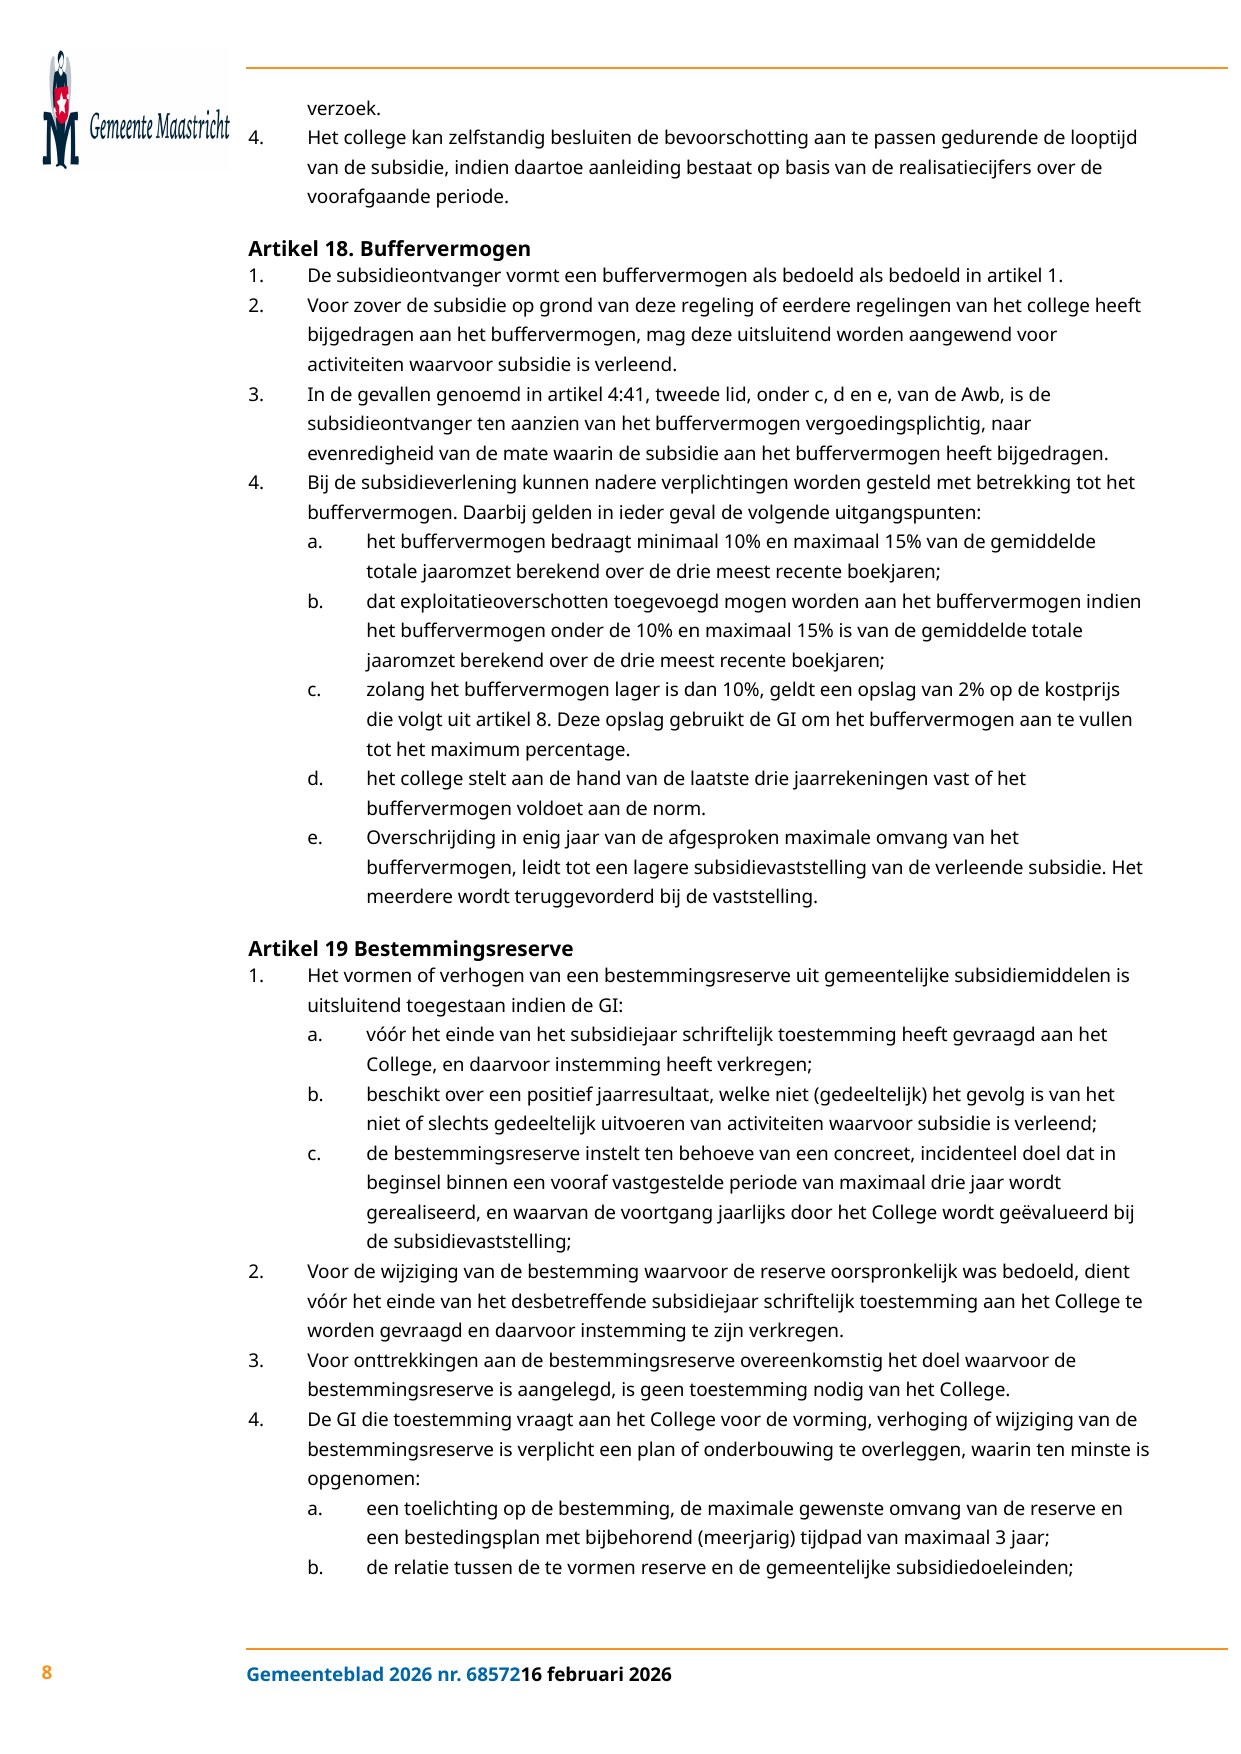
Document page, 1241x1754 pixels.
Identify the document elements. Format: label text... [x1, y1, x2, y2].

list een toelichting op de bestemming, de maximale gewenste omvang van de reserve en een bestedingsplan met bijbehorend (meerjarig) tijdpad van maximaal 3 jaar; [307, 1495, 1152, 1550]
list In de gevallen genoemd in artikel 4:41, tweede lid, onder c, d en e, van de Awb, is de subsidieontvanger ten aanzien van het buffervermogen vergoedingsplichtig, naar evenredigheid van de mate waarin de subsidie aan het buffervermogen heeft bijgedragen. [248, 381, 1152, 466]
list Het college kan zelfstandig besluiten de bevoorschotting aan te passen gedurende de looptijd van de subsidie, indien daartoe aanleiding bestaat op basis van de realisatiecijfers over de voorafgaande periode. [248, 124, 1152, 209]
list de bestemmingsreserve instelt ten behoeve van een concreet, incidenteel doel dat in beginsel binnen een vooraf vastgestelde periode van maximaal drie jaar wordt gerealiseerd, en waarvan de voortgang jaarlijks door het College wordt geëvalueerd bij de subsidievaststelling; [307, 1140, 1152, 1254]
list Voor de wijziging van de bestemming waarvoor de reserve oorspronkelijk was bedoeld, dient vóór het einde van het desbetreffende subsidiejaar schriftelijk toestemming aan het College te worden gevraagd en daarvoor instemming te zijn verkregen. [248, 1258, 1152, 1343]
list de relatie tussen de te vormen reserve en de gemeentelijke subsidiedoeleinden; [307, 1554, 1152, 1580]
list het college stelt aan de hand van de laatste drie jaarrekeningen vast of het buffervermogen voldoet aan de norm. [307, 765, 1152, 821]
list vóór het einde van het subsidiejaar schriftelijk toestemming heeft gevraagd aan het College, en daarvoor instemming heeft verkregen; [307, 1022, 1152, 1077]
list verzoek. [248, 95, 1152, 121]
text Artikel 19 Bestemmingsreserve [248, 934, 1152, 962]
list het buffervermogen bedraagt minimaal 10% en maximaal 15% van de gemiddelde totale jaaromzet berekend over de drie meest recente boekjaren; [307, 529, 1152, 584]
list Voor zover de subsidie op grond van deze regeling of eerdere regelingen van het college heeft bijgedragen aan het buffervermogen, mag deze uitsluitend worden aangewend voor activiteiten waarvoor subsidie is verleend. [248, 292, 1152, 377]
list zolang het buffervermogen lager is dan 10%, geldt een opslag van 2% op de kostprijs die volgt uit artikel 8. Deze opslag gebruikt de GI om het buffervermogen aan te vullen tot het maximum percentage. [307, 677, 1152, 761]
text Artikel 18. Buffervermogen [248, 234, 1152, 262]
list beschikt over een positief jaarresultaat, welke niet (gedeeltelijk) het gevolg is van het niet of slechts gedeeltelijk uitvoeren van activiteiten waarvoor subsidie is verleend; [307, 1081, 1152, 1136]
list dat exploitatieoverschotten toegevoegd mogen worden aan het buffervermogen indien het buffervermogen onder de 10% en maximaal 15% is van de gemiddelde totale jaaromzet berekend over de drie meest recente boekjaren; [307, 588, 1152, 673]
picture [41, 47, 231, 172]
list Het vormen of verhogen van een bestemmingsreserve uit gemeentelijke subsidiemiddelen is uitsluitend toegestaan indien de GI: [248, 962, 1152, 1018]
list Bij de subsidieverlening kunnen nadere verplichtingen worden gesteld met betrekking tot het buffervermogen. Daarbij gelden in ieder geval de volgende uitgangspunten: [248, 469, 1152, 525]
list De subsidieontvanger vormt een buffervermogen als bedoeld als bedoeld in artikel 1. [248, 262, 1152, 288]
list Overschrijding in enig jaar van de afgesproken maximale omvang van het buffervermogen, leidt tot een lagere subsidievaststelling van de verleende subsidie. Het meerdere wordt teruggevorderd bij de vaststelling. [307, 824, 1152, 909]
list De GI die toestemming vraagt aan het College voor de vorming, verhoging of wijziging van de bestemmingsreserve is verplicht een plan of onderbouwing te overleggen, waarin ten minste is opgenomen: [248, 1406, 1152, 1491]
list Voor onttrekkingen aan de bestemmingsreserve overeenkomstig het doel waarvoor de bestemmingsreserve is aangelegd, is geen toestemming nodig van het College. [248, 1347, 1152, 1402]
